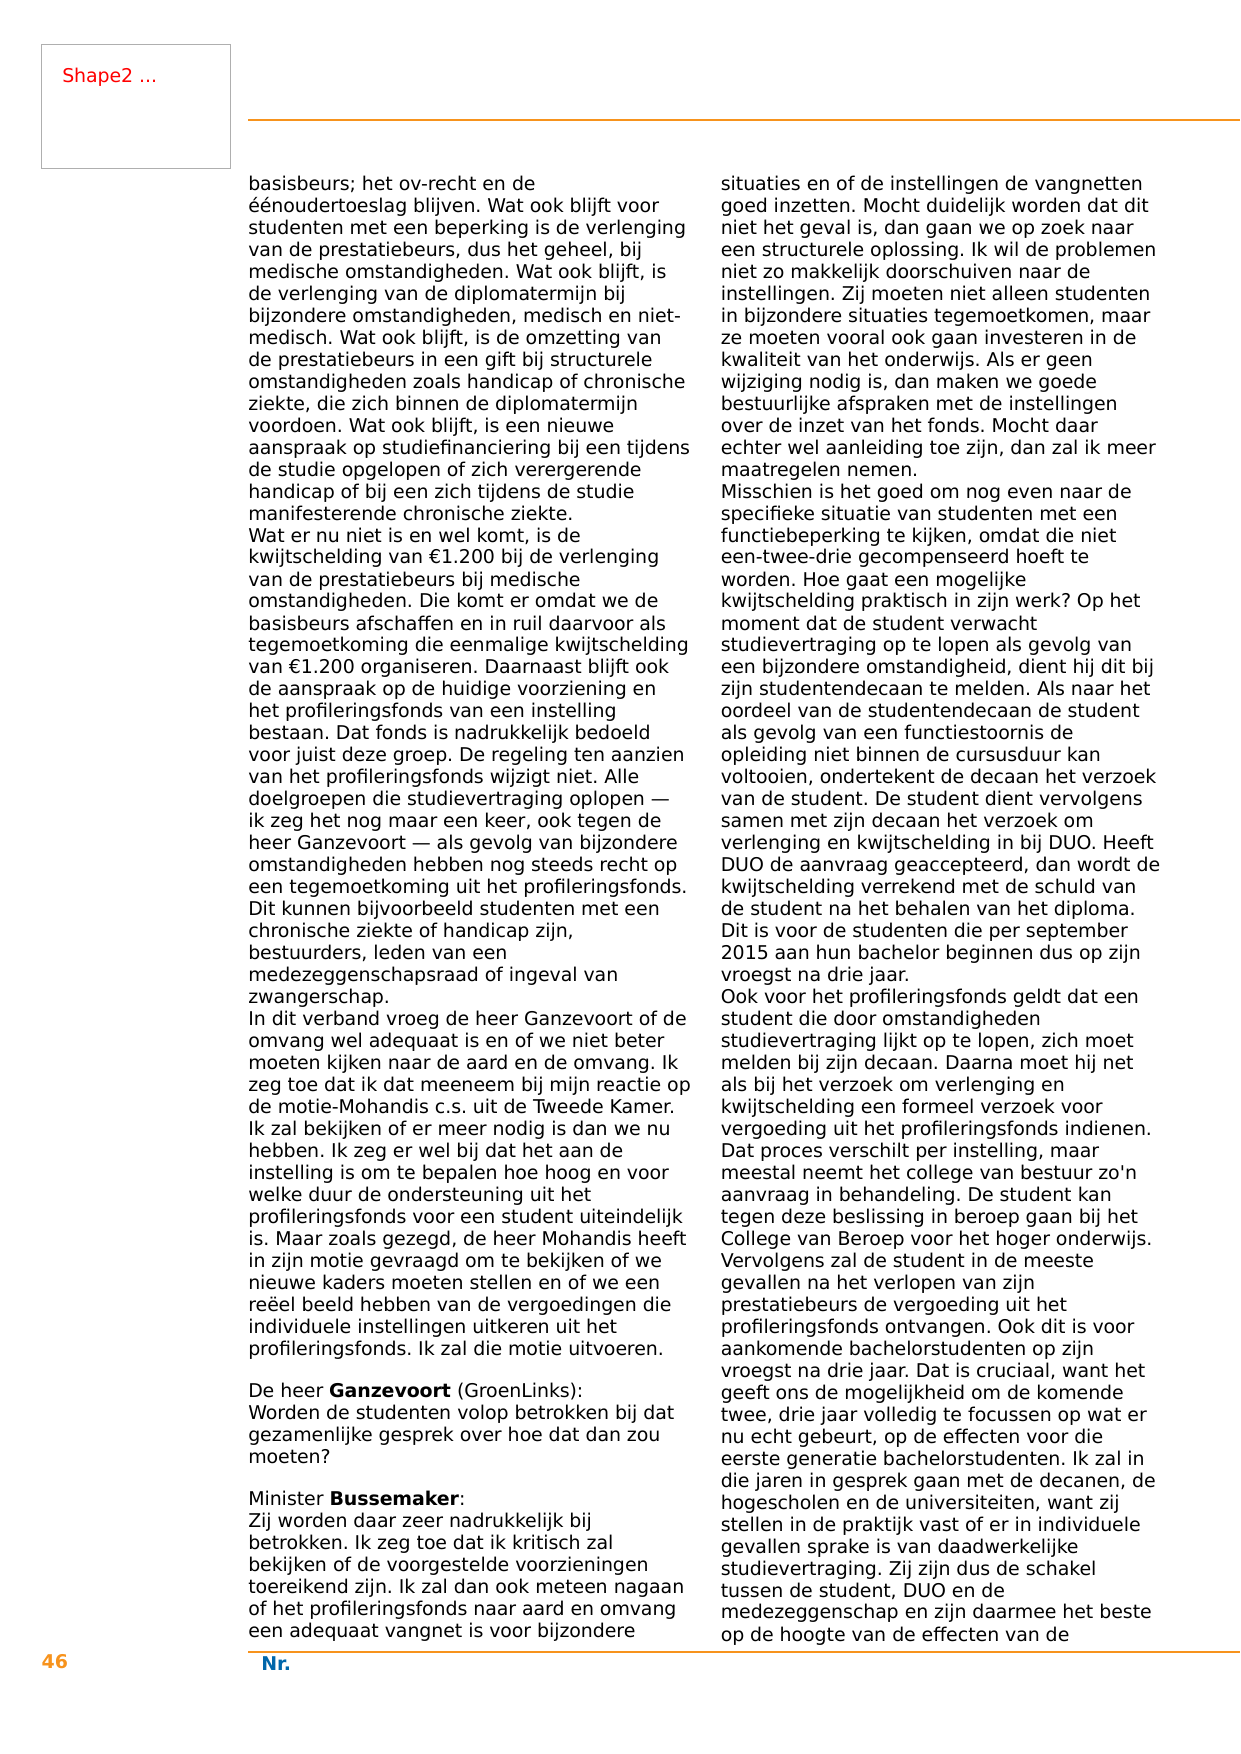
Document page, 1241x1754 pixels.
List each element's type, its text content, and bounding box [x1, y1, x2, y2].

text situaties en of de instellingen de vangnetten goed inzetten. Mocht duidelijk worden dat dit niet het geval is, dan gaan we op zoek naar een structurele oplossing. Ik wil de problemen niet zo makkelijk doorschuiven naar de instellingen. Zij moeten niet alleen studenten in bijzondere situaties tegemoetkomen, maar ze moeten vooral ook gaan investeren in de kwaliteit van het onderwijs. Als er geen wijziging nodig is, dan maken we goede bestuurlijke afspraken met de instellingen over de inzet van het fonds. Mocht daar echter wel aanleiding toe zijn, dan zal ik meer maatregelen nemen. [721, 173, 1163, 481]
text Wat er nu niet is en wel komt, is de kwijtschelding van €1.200 bij de verlenging van de prestatiebeurs bij medische omstandigheden. Die komt er omdat we de basisbeurs afschaffen en in ruil daarvoor als tegemoetkoming die eenmalige kwijtschelding van €1.200 organiseren. Daarnaast blijft ook de aanspraak op de huidige voorziening en het profileringsfonds van een instelling bestaan. Dat fonds is nadrukkelijk bedoeld voor juist deze groep. De regeling ten aanzien van het profileringsfonds wijzigt niet. Alle doelgroepen die studievertraging oplopen — ik zeg het nog maar een keer, ook tegen de heer Ganzevoort — als gevolg van bijzondere omstandigheden hebben nog steeds recht op een tegemoetkoming uit het profileringsfonds. Dit kunnen bijvoorbeeld studenten met een chronische ziekte of handicap zijn, bestuurders, leden van een medezeggenschapsraad of ingeval van zwangerschap. [248, 524, 691, 1008]
text De heer Ganzevoort (GroenLinks): [248, 1380, 691, 1402]
text Worden de studenten volop betrokken bij dat gezamenlijke gesprek over hoe dat dan zou moeten? [248, 1402, 691, 1468]
text Misschien is het goed om nog even naar de specifieke situatie van studenten met een functiebeperking te kijken, omdat die niet een-twee-drie gecompenseerd hoeft te worden. Hoe gaat een mogelijke kwijtschelding praktisch in zijn werk? Op het moment dat de student verwacht studievertraging op te lopen als gevolg van een bijzondere omstandigheid, dient hij dit bij zijn studentendecaan te melden. Als naar het oordeel van de studentendecaan de student als gevolg van een functiestoornis de opleiding niet binnen de cursusduur kan voltooien, ondertekent de decaan het verzoek van de student. De student dient vervolgens samen met zijn decaan het verzoek om verlenging en kwijtschelding in bij DUO. Heeft DUO de aanvraag geaccepteerd, dan wordt de kwijtschelding verrekend met de schuld van de student na het behalen van het diploma. Dit is voor de studenten die per september 2015 aan hun bachelor beginnen dus op zijn vroegst na drie jaar. [721, 481, 1163, 986]
text basisbeurs; het ov-recht en de éénoudertoeslag blijven. Wat ook blijft voor studenten met een beperking is de verlenging van de prestatiebeurs, dus het geheel, bij medische omstandigheden. Wat ook blijft, is de verlenging van de diplomatermijn bij bijzondere omstandigheden, medisch en niet-medisch. Wat ook blijft, is de omzetting van de prestatiebeurs in een gift bij structurele omstandigheden zoals handicap of chronische ziekte, die zich binnen de diplomatermijn voordoen. Wat ook blijft, is een nieuwe aanspraak op studiefinanciering bij een tijdens de studie opgelopen of zich verergerende handicap of bij een zich tijdens de studie manifesterende chronische ziekte. [248, 173, 691, 524]
text Ook voor het profileringsfonds geldt dat een student die door omstandigheden studievertraging lijkt op te lopen, zich moet melden bij zijn decaan. Daarna moet hij net als bij het verzoek om verlenging en kwijtschelding een formeel verzoek voor vergoeding uit het profileringsfonds indienen. Dat proces verschilt per instelling, maar meestal neemt het college van bestuur zo'n aanvraag in behandeling. De student kan tegen deze beslissing in beroep gaan bij het College van Beroep voor het hoger onderwijs. Vervolgens zal de student in de meeste gevallen na het verlopen van zijn prestatiebeurs de vergoeding uit het profileringsfonds ontvangen. Ook dit is voor aankomende bachelorstudenten op zijn vroegst na drie jaar. Dat is cruciaal, want het geeft ons de mogelijkheid om de komende twee, drie jaar volledig te focussen op wat er nu echt gebeurt, op de effecten voor die eerste generatie bachelorstudenten. Ik zal in die jaren in gesprek gaan met de decanen, de hogescholen en de universiteiten, want zij stellen in de praktijk vast of er in individuele gevallen sprake is van daadwerkelijke studievertraging. Zij zijn dus de schakel tussen de student, DUO en de medezeggenschap en zijn daarmee het beste op de hoogte van de effecten van de [721, 986, 1163, 1645]
text In dit verband vroeg de heer Ganzevoort of de omvang wel adequaat is en of we niet beter moeten kijken naar de aard en de omvang. Ik zeg toe dat ik dat meeneem bij mijn reactie op de motie-Mohandis c.s. uit de Tweede Kamer. Ik zal bekijken of er meer nodig is dan we nu hebben. Ik zeg er wel bij dat het aan de instelling is om te bepalen hoe hoog en voor welke duur de ondersteuning uit het profileringsfonds voor een student uiteindelijk is. Maar zoals gezegd, de heer Mohandis heeft in zijn motie gevraagd om te bekijken of we nieuwe kaders moeten stellen en of we een reëel beeld hebben van de vergoedingen die individuele instellingen uitkeren uit het profileringsfonds. Ik zal die motie uitvoeren. [248, 1008, 691, 1360]
text Zij worden daar zeer nadrukkelijk bij betrokken. Ik zeg toe dat ik kritisch zal bekijken of de voorgestelde voorzieningen toereikend zijn. Ik zal dan ook meteen nagaan of het profileringsfonds naar aard en omvang een adequaat vangnet is voor bijzondere [248, 1509, 691, 1641]
text Minister Bussemaker: [248, 1488, 691, 1509]
